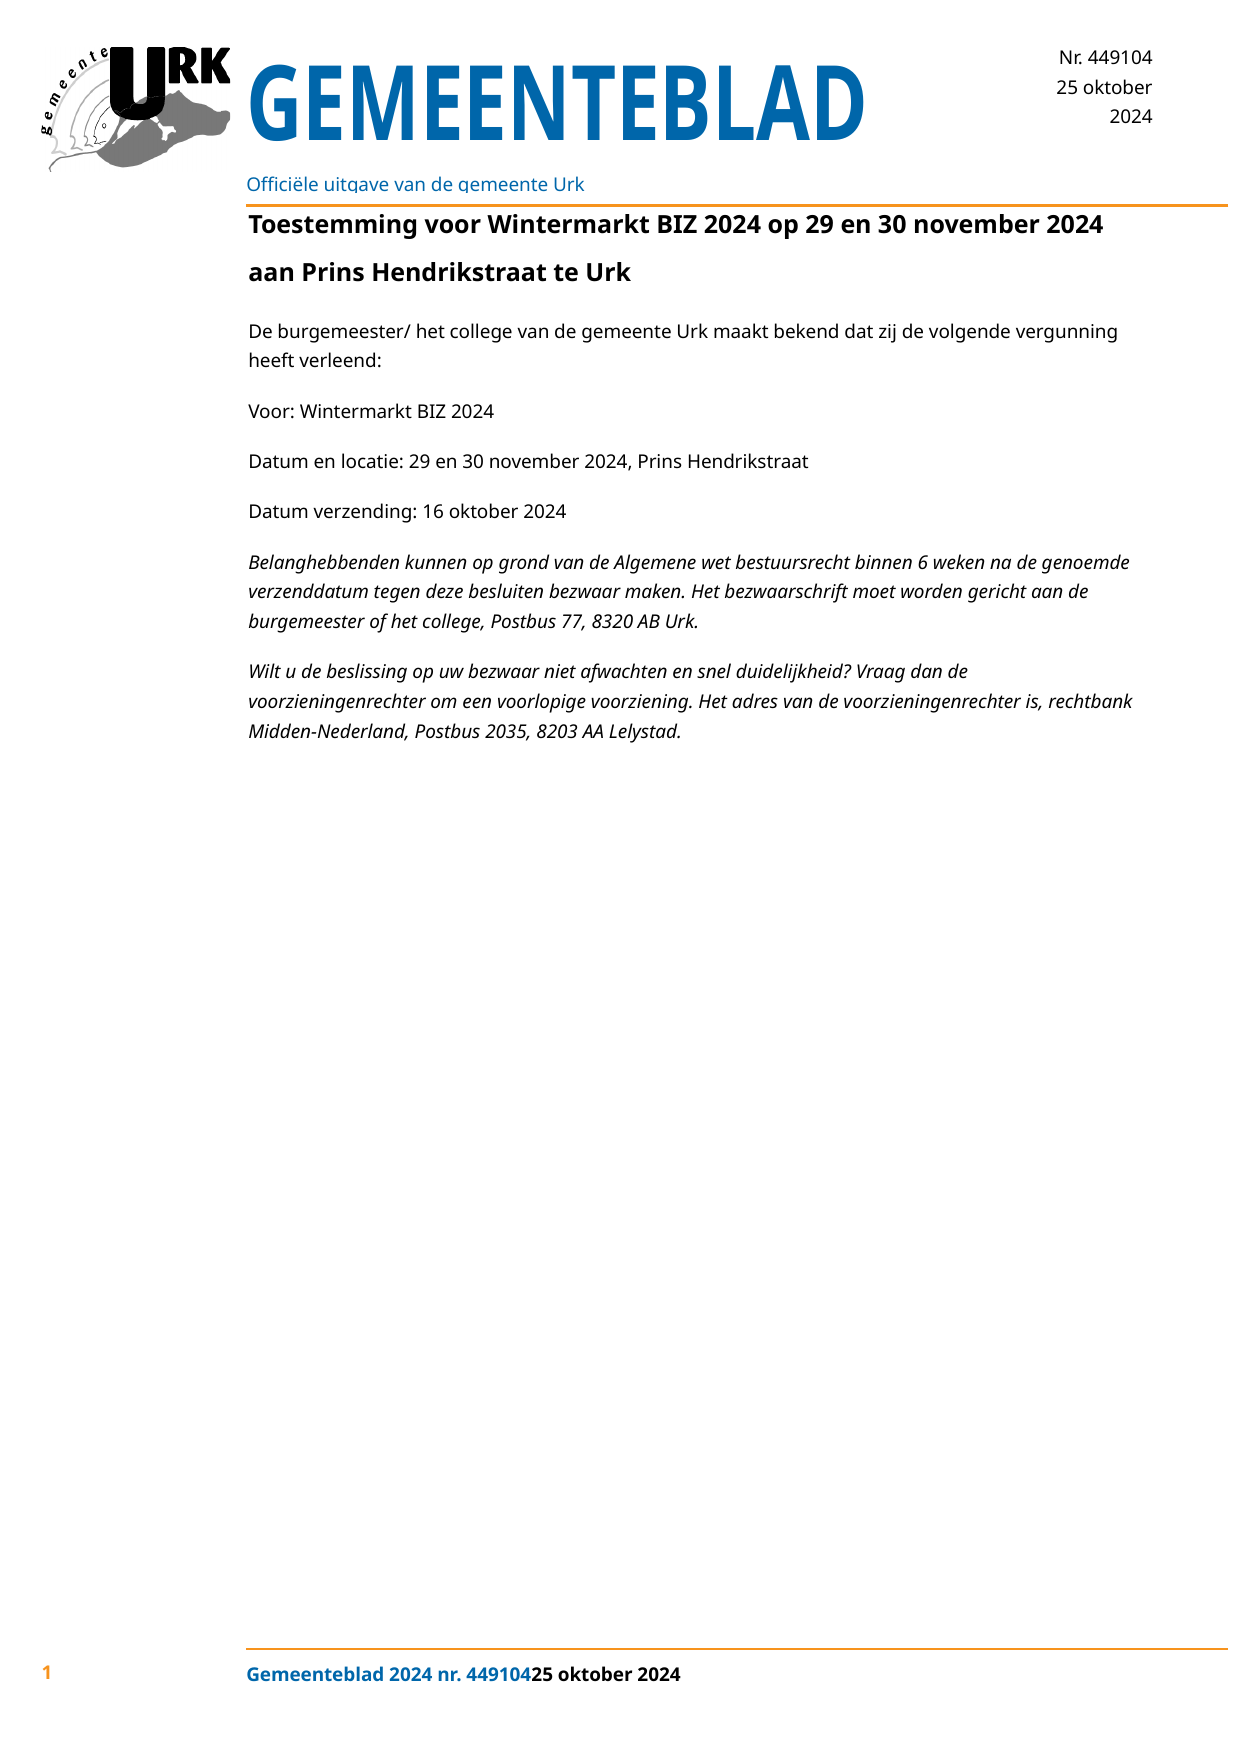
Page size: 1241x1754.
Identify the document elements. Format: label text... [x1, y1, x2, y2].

text Datum verzending: 16 oktober 2024 [248, 499, 1152, 524]
text Belanghebbenden kunnen op grond van de Algemene wet bestuursrecht binnen 6 weken na de genoemde verzenddatum tegen deze besluiten bezwaar maken. Het bezwaarschrift moet worden gericht aan de burgemeester of het college, Postbus 77, 8320 AB Urk. [248, 549, 1152, 634]
text Datum en locatie: 29 en 30 november 2024, Prins Hendrikstraat [248, 448, 1152, 474]
text Voor: Wintermarkt BIZ 2024 [248, 398, 1152, 424]
text Toestemming voor Wintermarkt BIZ 2024 op 29 en 30 november 2024 aan Prins Hendrikstraat te Urk [248, 207, 1152, 288]
text Wilt u de beslissing op uw bezwaar niet afwachten en snel duidelijkheid? Vraag dan de voorzieningenrechter om een voorlopige voorziening. Het adres van de voorzieningenrechter is, rechtbank Midden-Nederland, Postbus 2035, 8203 AA Lelystad. [248, 659, 1152, 744]
picture [41, 47, 231, 172]
text De burgemeester/ het college van de gemeente Urk maakt bekend dat zij de volgende vergunning heeft verleend: [248, 318, 1152, 373]
